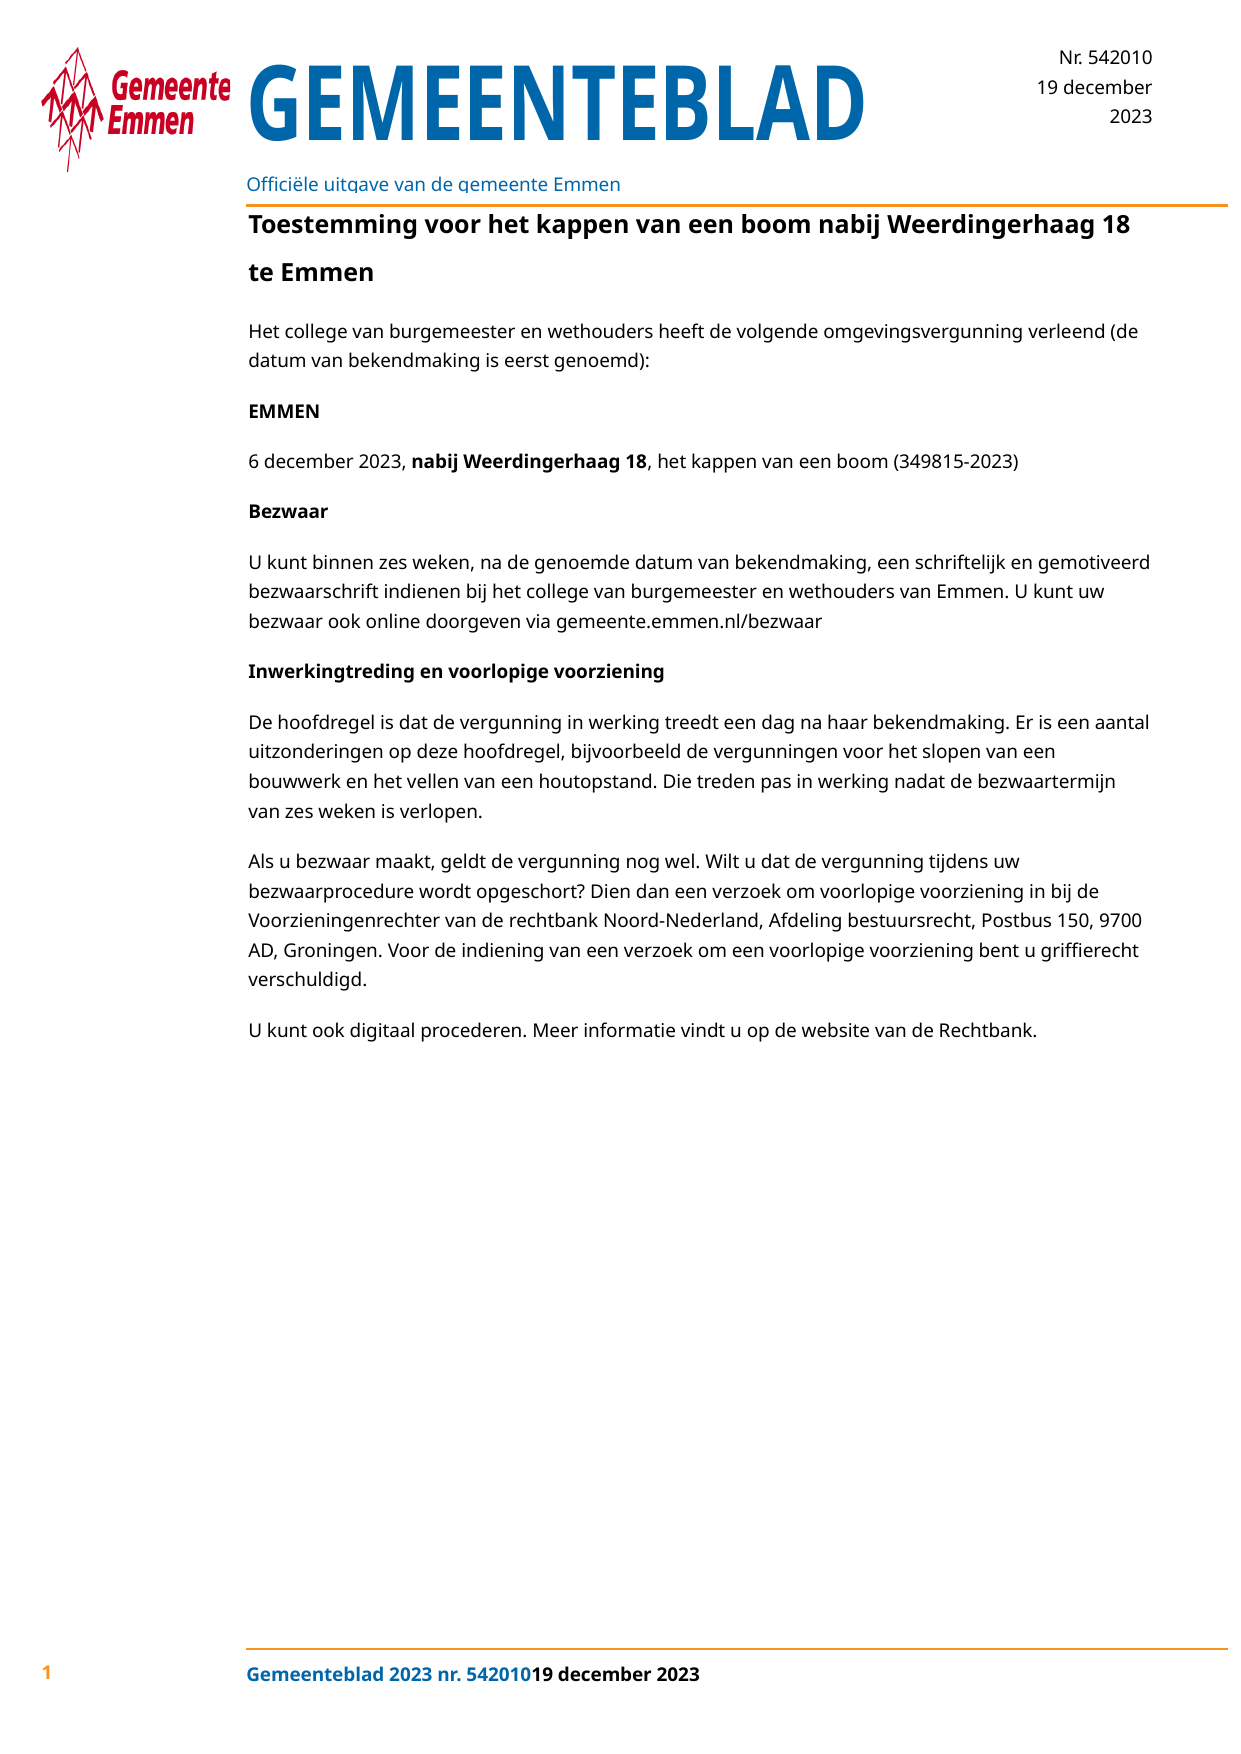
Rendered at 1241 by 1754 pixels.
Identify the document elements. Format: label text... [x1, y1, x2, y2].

text Toestemming voor het kappen van een boom nabij Weerdingerhaag 18 te Emmen [248, 207, 1152, 288]
text Inwerkingtreding en voorlopige voorziening [248, 659, 1152, 684]
text U kunt binnen zes weken, na de genoemde datum van bekendmaking, een schriftelijk en gemotiveerd bezwaarschrift indienen bij het college van burgemeester en wethouders van Emmen. U kunt uw bezwaar ook online doorgeven via gemeente.emmen.nl/bezwaar [248, 549, 1152, 634]
text U kunt ook digitaal procederen. Meer informatie vindt u op de website van de Rechtbank. [248, 1017, 1152, 1043]
text 6 december 2023, nabij Weerdingerhaag 18, het kappen van een boom (349815-2023) [248, 448, 1152, 474]
text Bezwaar [248, 499, 1152, 524]
text Als u bezwaar maakt, geldt de vergunning nog wel. Wilt u dat de vergunning tijdens uw bezwaarprocedure wordt opgeschort? Dien dan een verzoek om voorlopige voorziening in bij de Voorzieningenrechter van de rechtbank Noord-Nederland, Afdeling bestuursrecht, Postbus 150, 9700 AD, Groningen. Voor de indiening van een verzoek om een voorlopige voorziening bent u griffierecht verschuldigd. [248, 848, 1152, 992]
picture [41, 47, 231, 172]
text De hoofdregel is dat de vergunning in werking treedt een dag na haar bekendmaking. Er is een aantal uitzonderingen op deze hoofdregel, bijvoorbeeld de vergunningen voor het slopen van een bouwwerk en het vellen van een houtopstand. Die treden pas in werking nadat de bezwaartermijn van zes weken is verlopen. [248, 709, 1152, 824]
text EMMEN [248, 398, 1152, 424]
text Het college van burgemeester en wethouders heeft de volgende omgevingsvergunning verleend (de datum van bekendmaking is eerst genoemd): [248, 318, 1152, 373]
